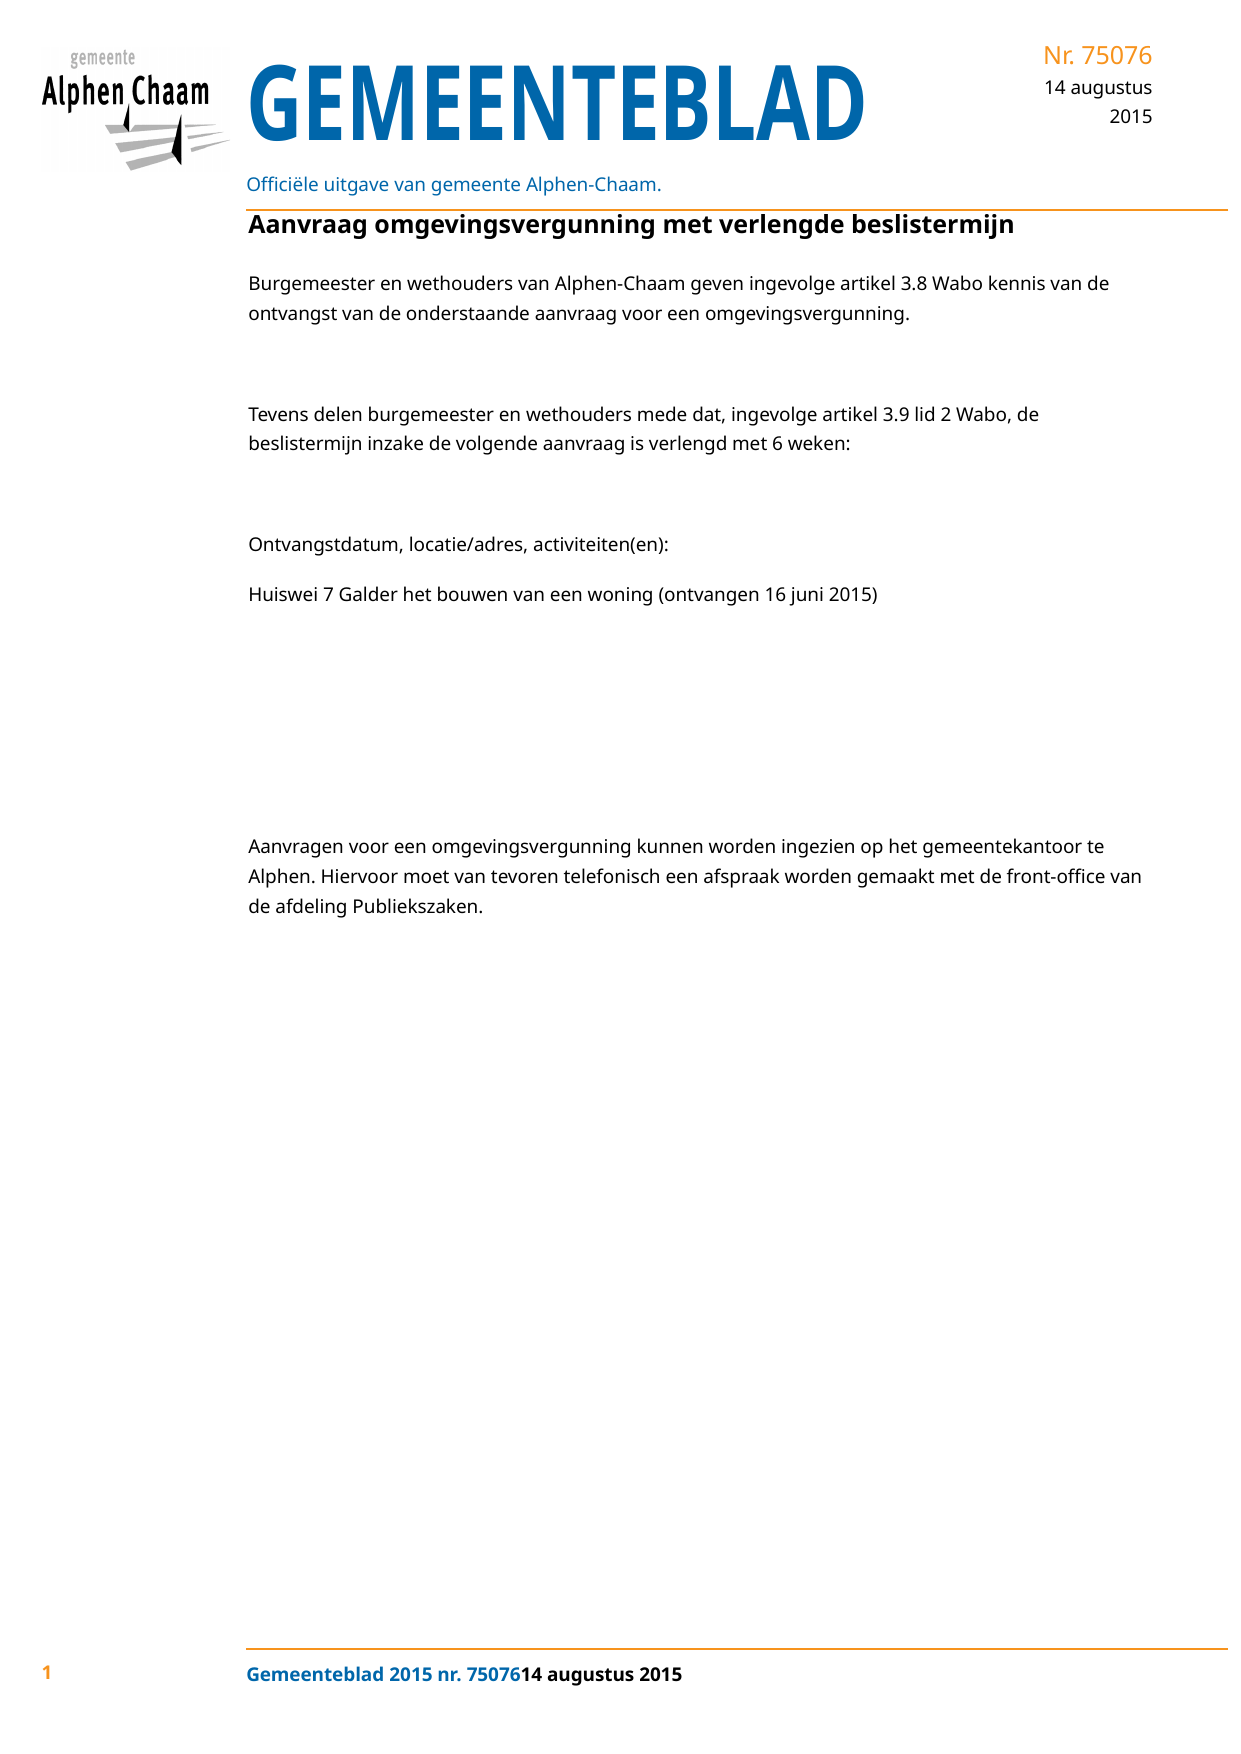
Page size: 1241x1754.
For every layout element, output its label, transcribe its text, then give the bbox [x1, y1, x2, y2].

picture [41, 47, 231, 172]
text Burgemeester en wethouders van Alphen-Chaam geven ingevolge artikel 3.8 Wabo kennis van de ontvangst van de onderstaande aanvraag voor een omgevingsvergunning. [248, 270, 1152, 326]
text Aanvraag omgevingsvergunning met verlengde beslistermijn [248, 211, 1152, 241]
text Aanvragen voor een omgevingsvergunning kunnen worden ingezien op het gemeentekantoor te Alphen. Hiervoor moet van tevoren telefonisch een afspraak worden gemaakt met de front-office van de afdeling Publiekszaken. [248, 834, 1152, 918]
text Tevens delen burgemeester en wethouders mede dat, ingevolge artikel 3.9 lid 2 Wabo, de beslistermijn inzake de volgende aanvraag is verlengd met 6 weken: [248, 401, 1152, 456]
text Ontvangstdatum, locatie/adres, activiteiten(en): [248, 531, 1152, 557]
text Huiswei 7 Galder het bouwen van een woning (ontvangen 16 juni 2015) [248, 582, 1152, 607]
